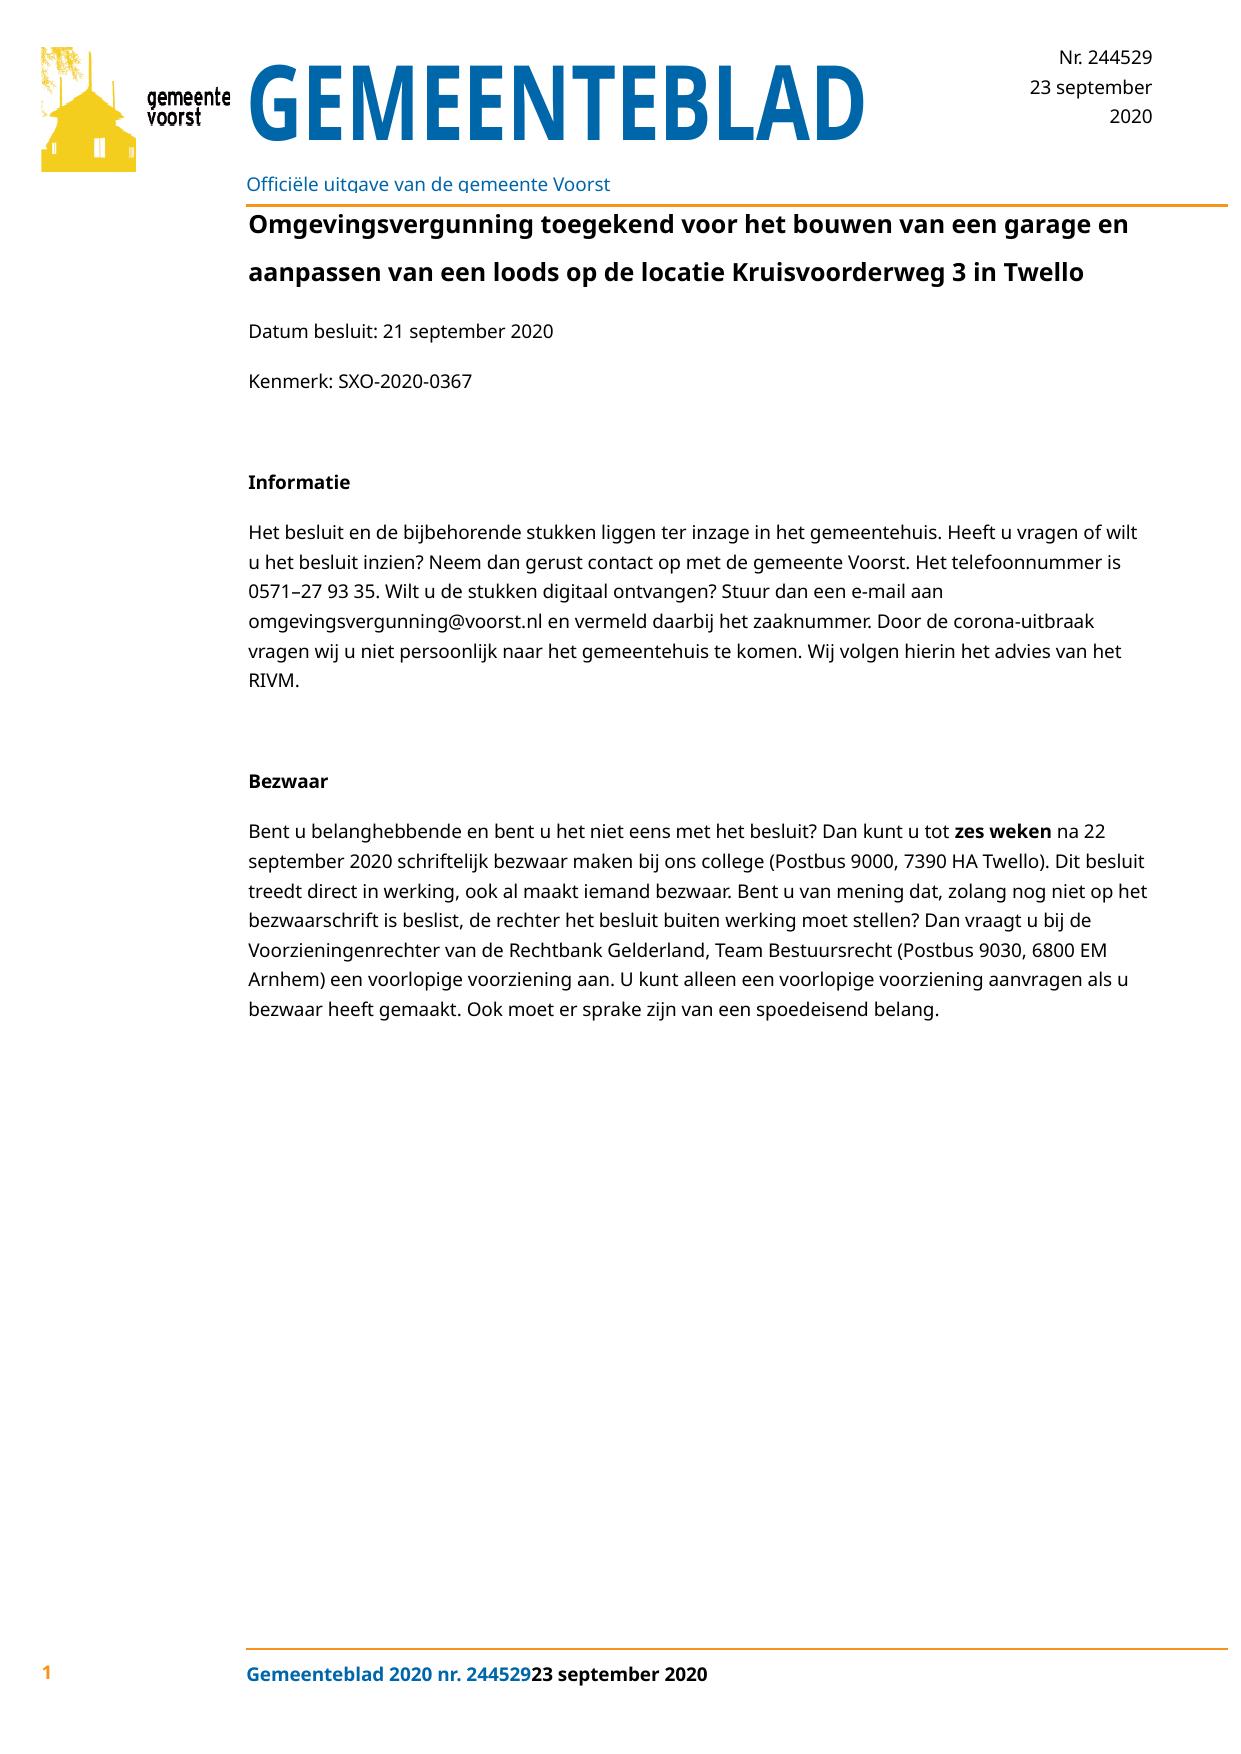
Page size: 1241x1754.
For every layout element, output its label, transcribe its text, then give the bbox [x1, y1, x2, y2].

picture [41, 47, 231, 172]
text Datum besluit: 21 september 2020 [248, 318, 1152, 344]
text Informatie [248, 469, 1152, 495]
text Omgevingsvergunning toegekend voor het bouwen van een garage en aanpassen van een loods op de locatie Kruisvoorderweg 3 in Twello [248, 207, 1152, 288]
text Bezwaar [248, 768, 1152, 794]
text Kenmerk: SXO-2020-0367 [248, 368, 1152, 394]
text Bent u belanghebbende en bent u het niet eens met het besluit? Dan kunt u tot zes weken na 22 september 2020 schriftelijk bezwaar maken bij ons college (Postbus 9000, 7390 HA Twello). Dit besluit treedt direct in werking, ook al maakt iemand bezwaar. Bent u van mening dat, zolang nog niet op het bezwaarschrift is beslist, de rechter het besluit buiten werking moet stellen? Dan vraagt u bij de Voorzieningenrechter van de Rechtbank Gelderland, Team Bestuursrecht (Postbus 9030, 6800 EM Arnhem) een voorlopige voorziening aan. U kunt alleen een voorlopige voorziening aanvragen als u bezwaar heeft gemaakt. Ook moet er sprake zijn van een spoedeisend belang. [248, 819, 1152, 1022]
text Het besluit en de bijbehorende stukken liggen ter inzage in het gemeentehuis. Heeft u vragen of wilt u het besluit inzien? Neem dan gerust contact op met de gemeente Voorst. Het telefoonnummer is 0571–27 93 35. Wilt u de stukken digitaal ontvangen? Stuur dan een e-mail aan omgevingsvergunning@voorst.nl en vermeld daarbij het zaaknummer. Door de corona-uitbraak vragen wij u niet persoonlijk naar het gemeentehuis te komen. Wij volgen hierin het advies van het RIVM. [248, 519, 1152, 693]
